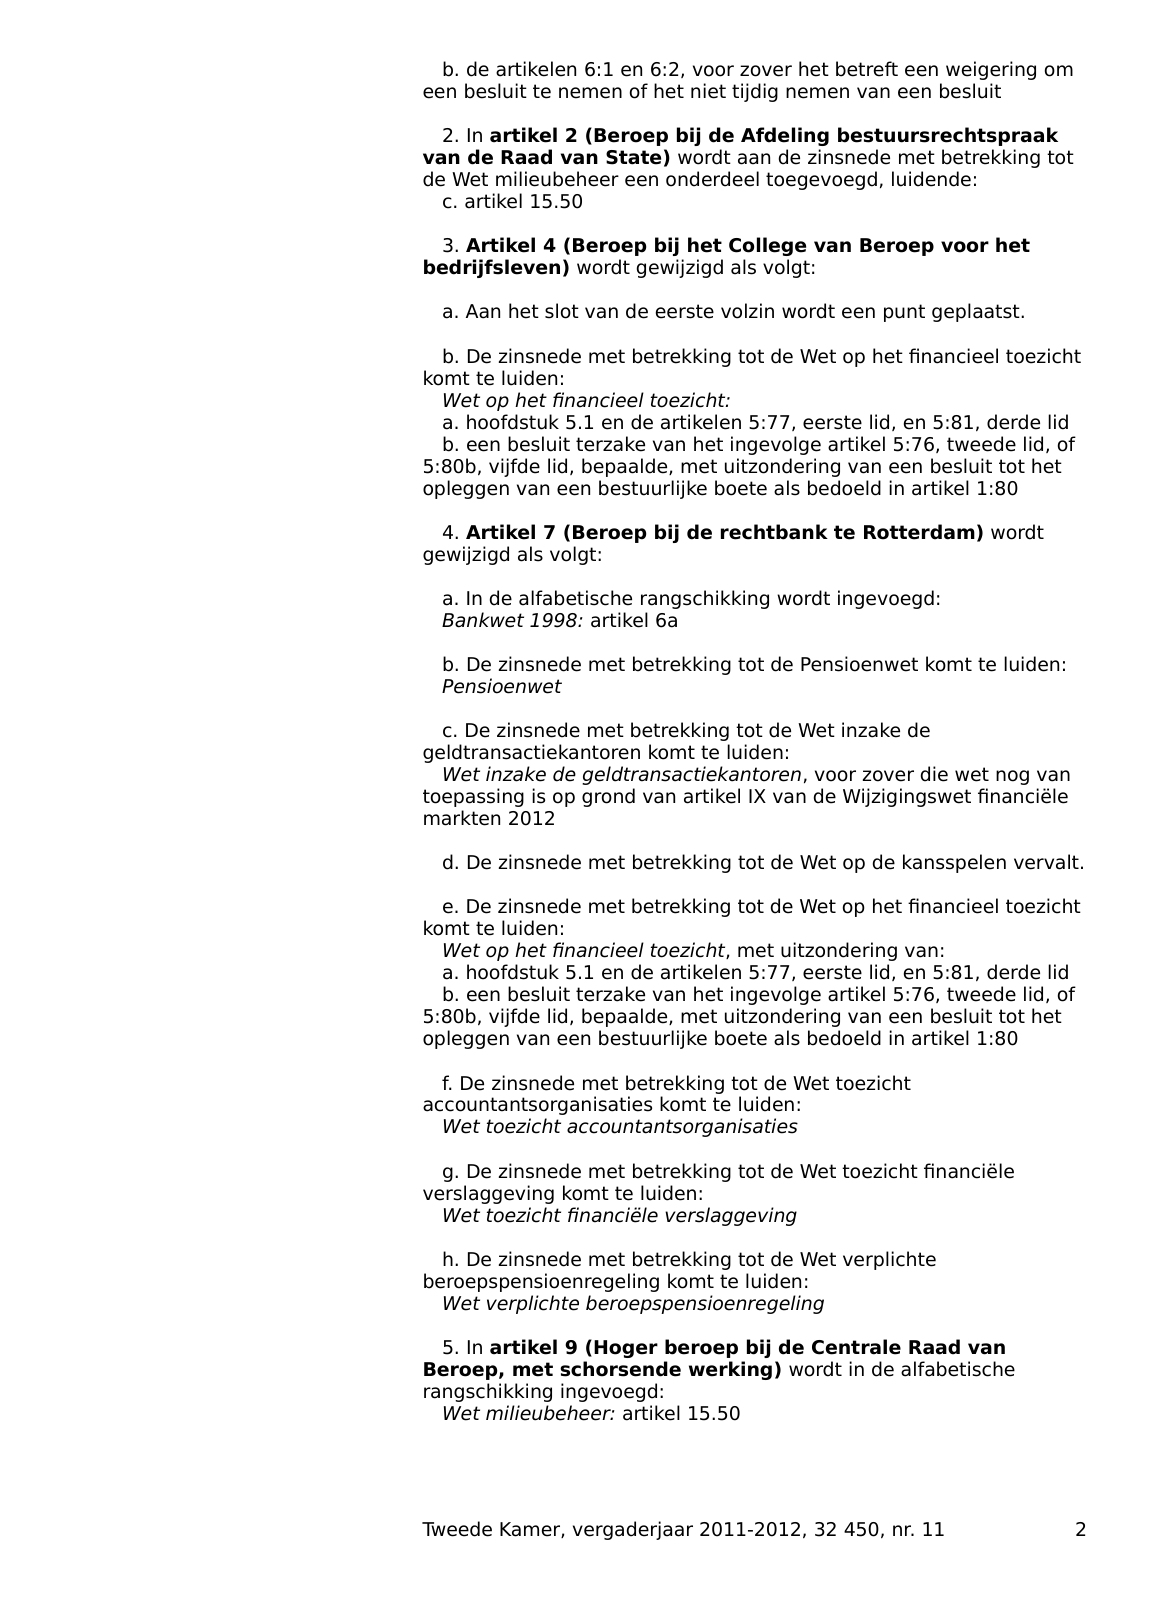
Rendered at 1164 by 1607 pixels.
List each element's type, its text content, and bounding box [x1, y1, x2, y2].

text b. De zinsnede met betrekking tot de Pensioenwet komt te luiden: [422, 654, 1087, 676]
text g. De zinsnede met betrekking tot de Wet toezicht financiële verslaggeving komt te luiden: [422, 1161, 1087, 1204]
text c. artikel 15.50 [422, 191, 1087, 213]
text b. een besluit terzake van het ingevolge artikel 5:76, tweede lid, of 5:80b, vijfde lid, bepaalde, met uitzondering van een besluit tot het opleggen van een bestuurlijke boete als bedoeld in artikel 1:80 [422, 984, 1087, 1050]
text h. De zinsnede met betrekking tot de Wet verplichte beroepspensioenregeling komt te luiden: [422, 1249, 1087, 1293]
text a. hoofdstuk 5.1 en de artikelen 5:77, eerste lid, en 5:81, derde lid [422, 412, 1087, 433]
text d. De zinsnede met betrekking tot de Wet op de kansspelen vervalt. [422, 852, 1087, 874]
text 4. Artikel 7 (Beroep bij de rechtbank te Rotterdam) wordt gewijzigd als volgt: [422, 522, 1087, 566]
text f. De zinsnede met betrekking tot de Wet toezicht accountantsorganisaties komt te luiden: [422, 1072, 1087, 1116]
text Wet inzake de geldtransactiekantoren, voor zover die wet nog van toepassing is op grond van artikel IX van de Wijzigingswet financiële markten 2012 [422, 764, 1087, 830]
text Wet milieubeheer: artikel 15.50 [422, 1403, 1087, 1425]
text Wet verplichte beroepspensioenregeling [422, 1293, 1087, 1314]
text Wet toezicht financiële verslaggeving [422, 1204, 1087, 1226]
text a. In de alfabetische rangschikking wordt ingevoegd: [422, 588, 1087, 610]
text b. een besluit terzake van het ingevolge artikel 5:76, tweede lid, of 5:80b, vijfde lid, bepaalde, met uitzondering van een besluit tot het opleggen van een bestuurlijke boete als bedoeld in artikel 1:80 [422, 433, 1087, 499]
text 2. In artikel 2 (Beroep bij de Afdeling bestuursrechtspraak van de Raad van State) wordt aan de zinsnede met betrekking tot de Wet milieubeheer een onderdeel toegevoegd, luidende: [422, 125, 1087, 191]
text Bankwet 1998: artikel 6a [422, 610, 1087, 632]
text b. de artikelen 6:1 en 6:2, voor zover het betreft een weigering om een besluit te nemen of het niet tijdig nemen van een besluit [422, 59, 1087, 103]
text c. De zinsnede met betrekking tot de Wet inzake de geldtransactiekantoren komt te luiden: [422, 720, 1087, 764]
text Pensioenwet [422, 676, 1087, 698]
text 3. Artikel 4 (Beroep bij het College van Beroep voor het bedrijfsleven) wordt gewijzigd als volgt: [422, 235, 1087, 279]
text a. Aan het slot van de eerste volzin wordt een punt geplaatst. [422, 301, 1087, 323]
text Wet toezicht accountantsorganisaties [422, 1116, 1087, 1138]
text a. hoofdstuk 5.1 en de artikelen 5:77, eerste lid, en 5:81, derde lid [422, 962, 1087, 984]
text b. De zinsnede met betrekking tot de Wet op het financieel toezicht komt te luiden: [422, 346, 1087, 389]
text Wet op het financieel toezicht, met uitzondering van: [422, 940, 1087, 962]
text 5. In artikel 9 (Hoger beroep bij de Centrale Raad van Beroep, met schorsende werking) wordt in de alfabetische rangschikking ingevoegd: [422, 1337, 1087, 1403]
text Wet op het financieel toezicht: [422, 389, 1087, 412]
text e. De zinsnede met betrekking tot de Wet op het financieel toezicht komt te luiden: [422, 896, 1087, 940]
